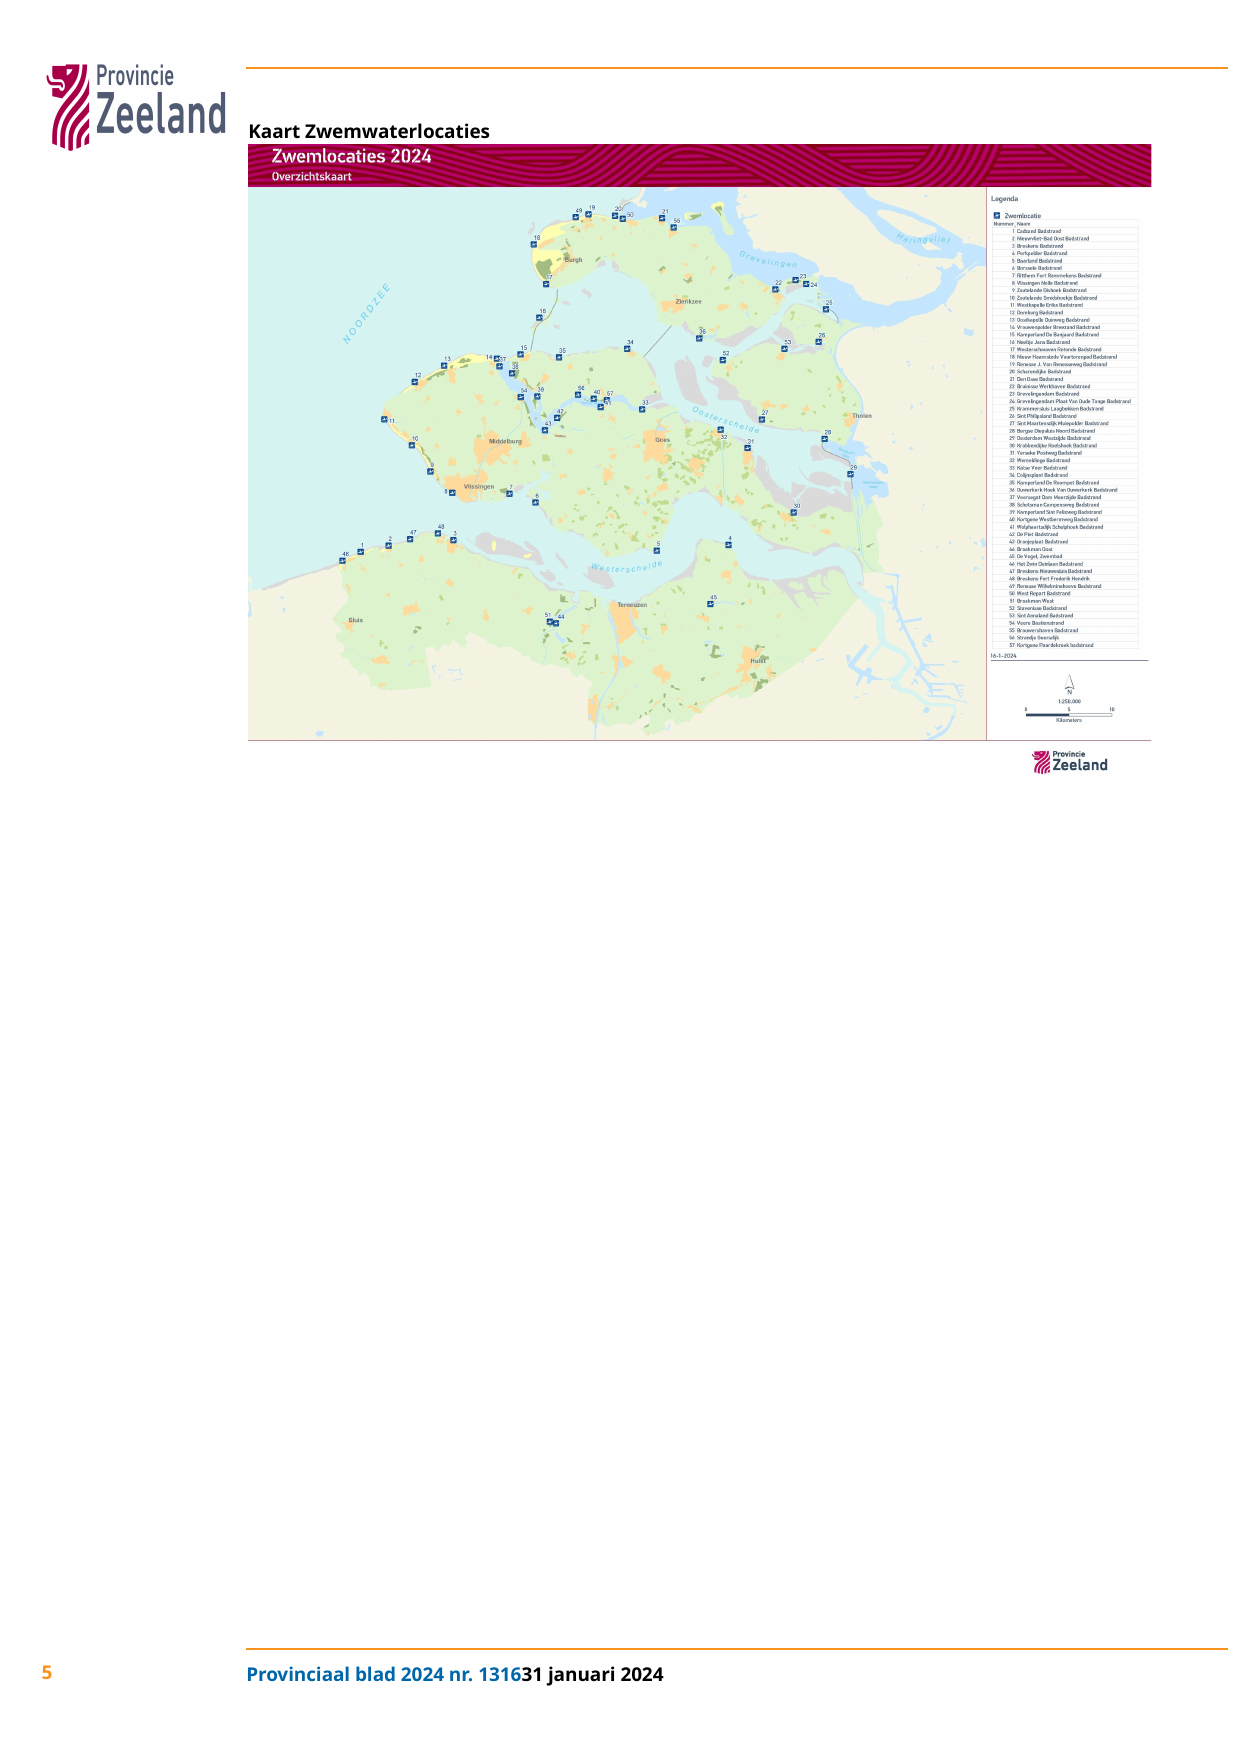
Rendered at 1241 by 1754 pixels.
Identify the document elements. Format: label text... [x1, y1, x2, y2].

text Kaart Zwemwaterlocaties [248, 116, 1152, 144]
picture [41, 47, 231, 172]
picture [248, 144, 1152, 783]
